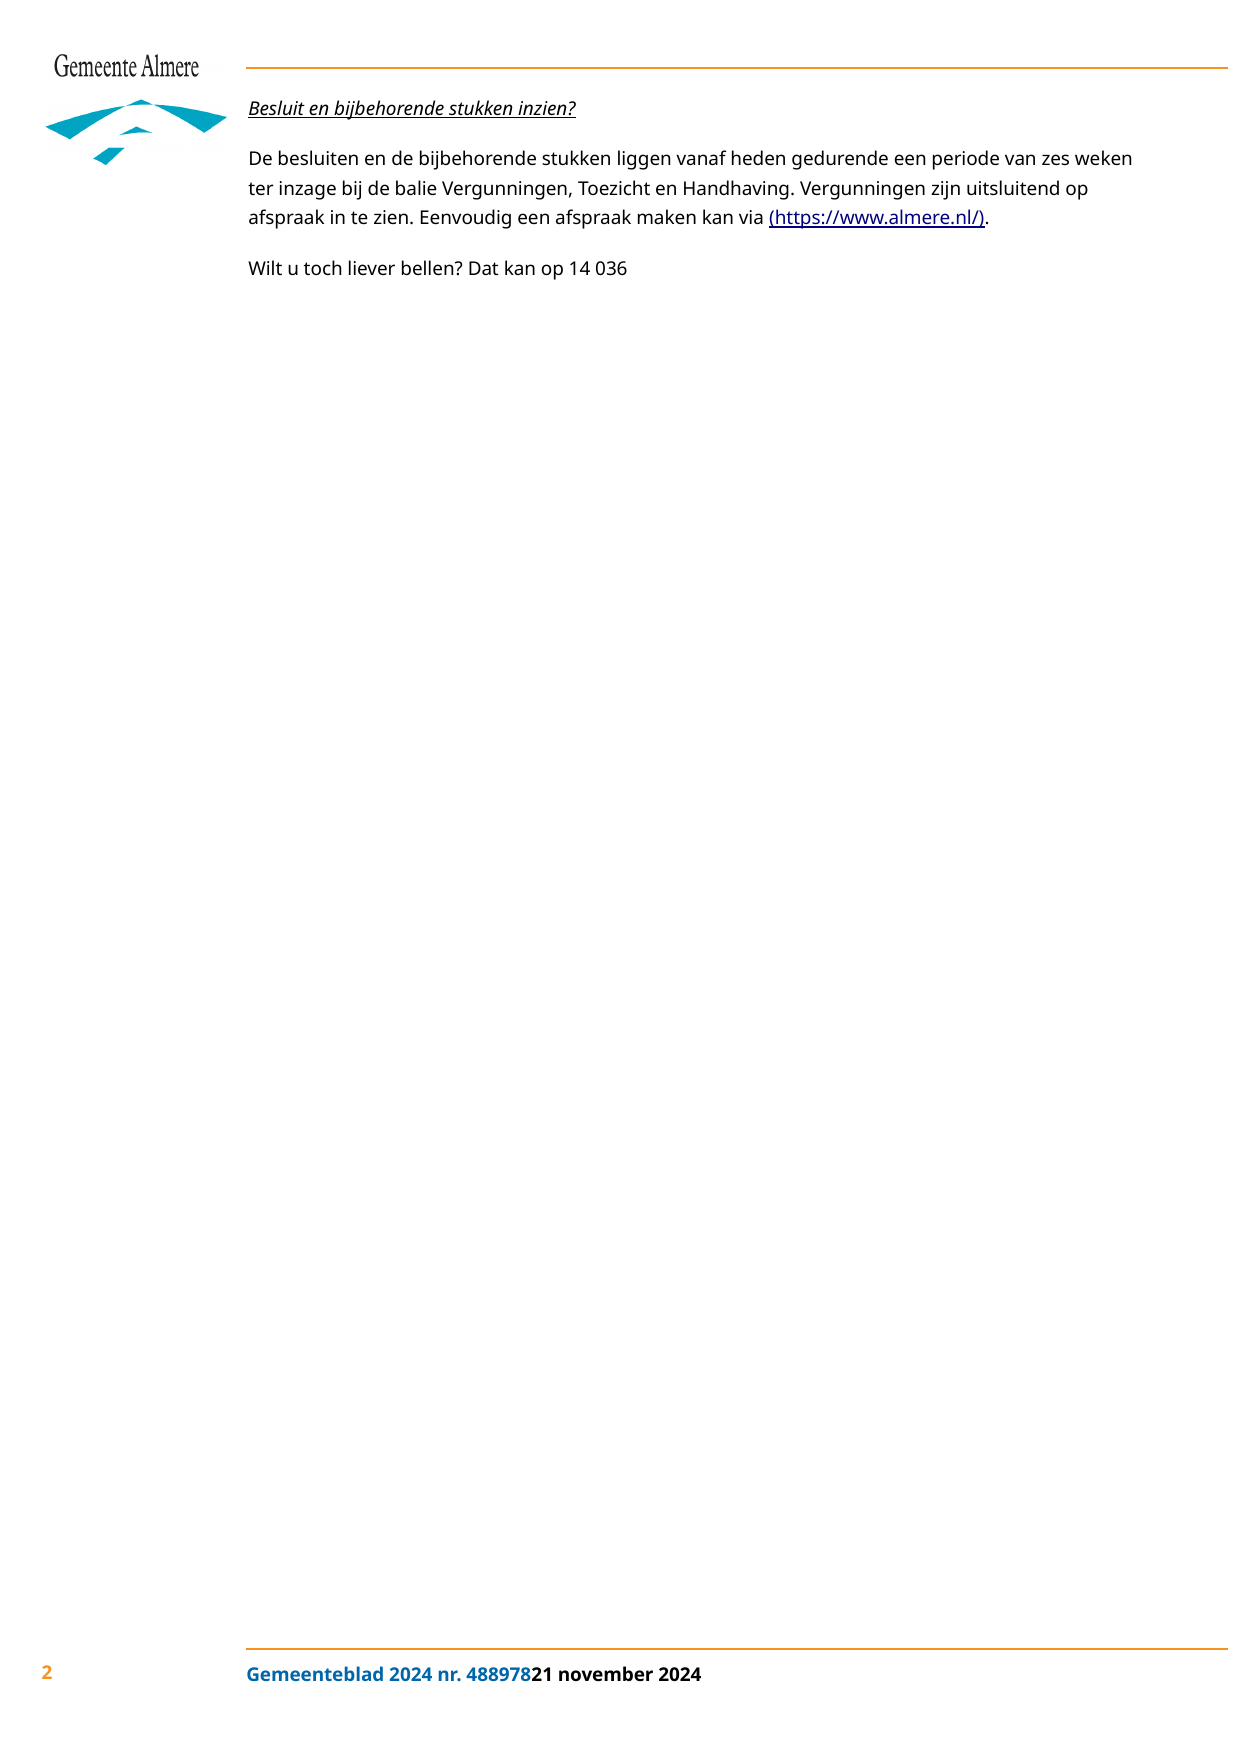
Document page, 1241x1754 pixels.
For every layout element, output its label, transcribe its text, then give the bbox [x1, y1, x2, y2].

picture [41, 47, 231, 172]
text Wilt u toch liever bellen? Dat kan op 14 036 [248, 255, 1152, 281]
text De besluiten en de bijbehorende stukken liggen vanaf heden gedurende een periode van zes weken ter inzage bij de balie Vergunningen, Toezicht en Handhaving. Vergunningen zijn uitsluitend op afspraak in te zien. Eenvoudig een afspraak maken kan via (https://www.almere.nl/). [248, 145, 1152, 230]
text Besluit en bijbehorende stukken inzien? [248, 95, 1152, 121]
